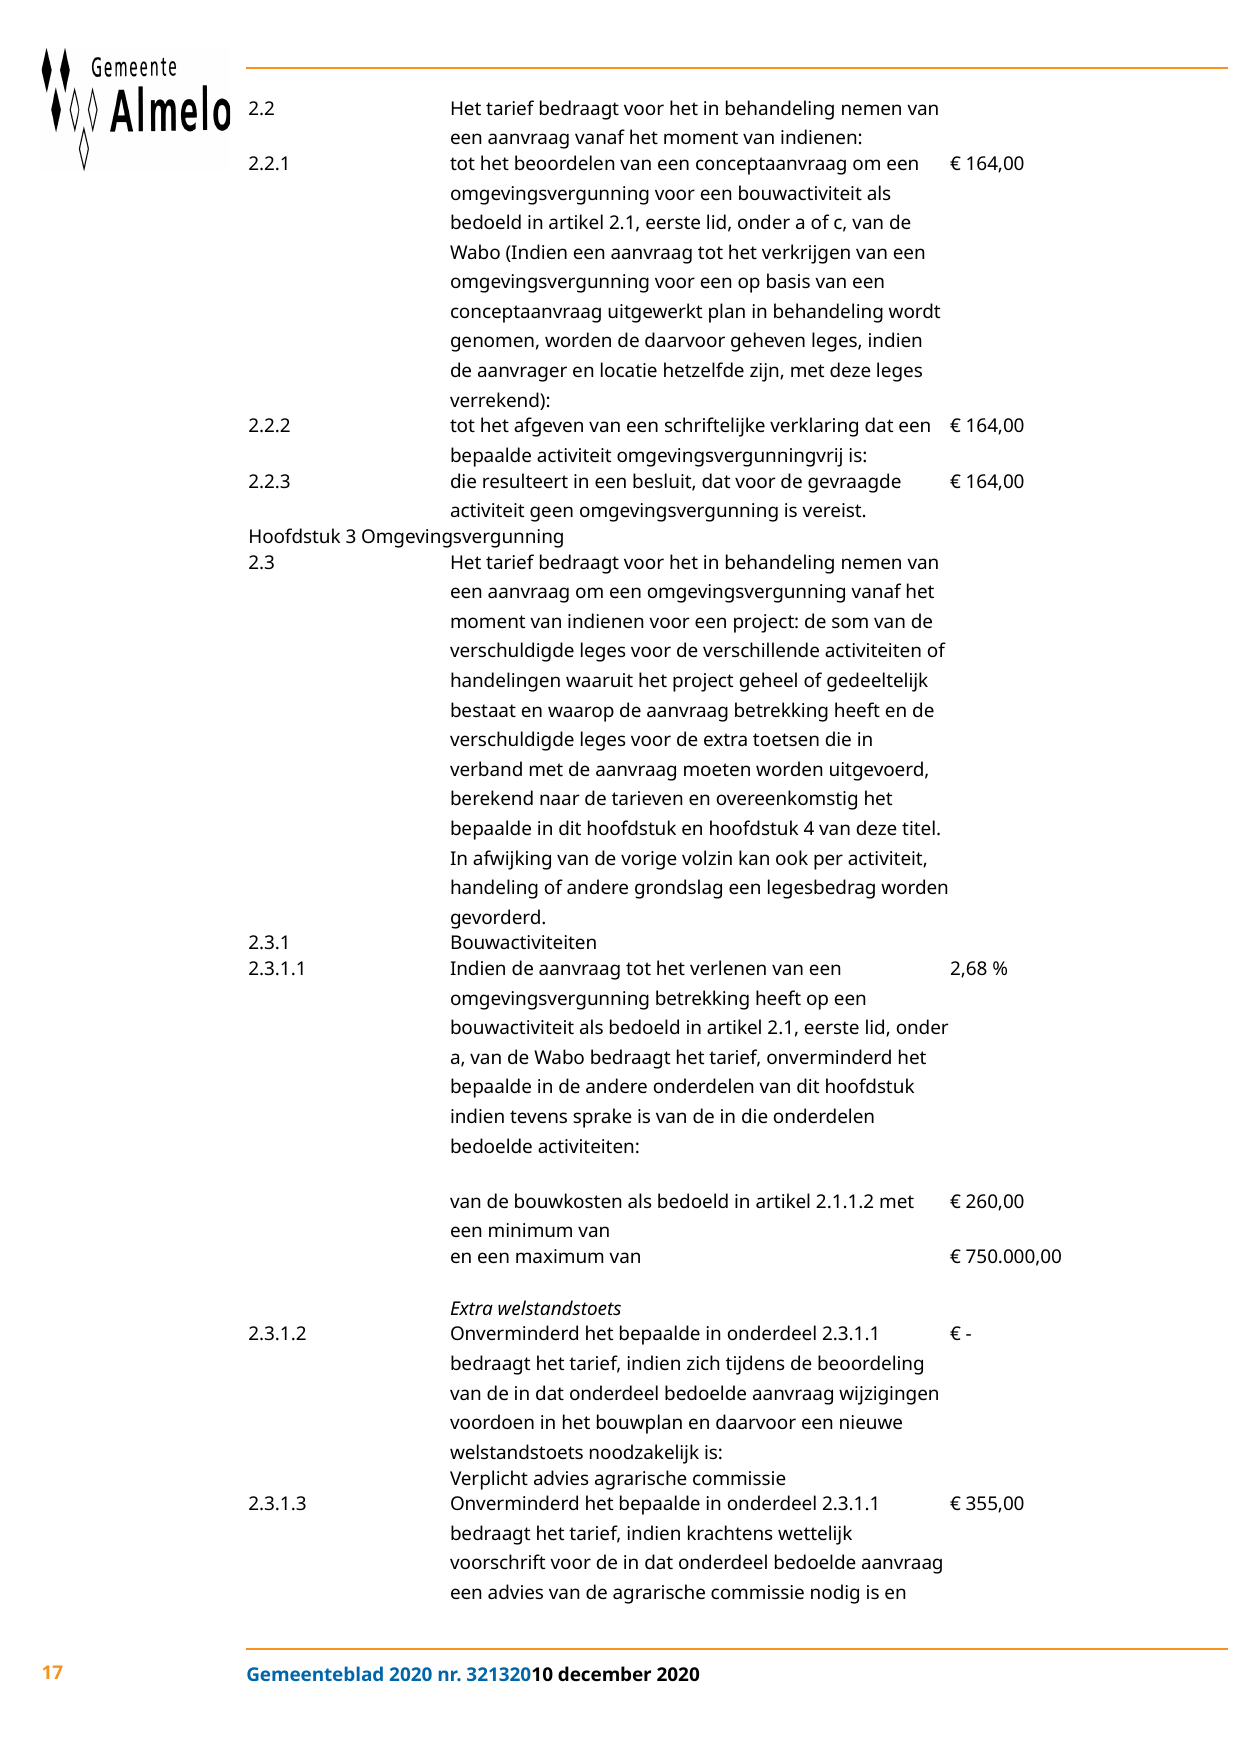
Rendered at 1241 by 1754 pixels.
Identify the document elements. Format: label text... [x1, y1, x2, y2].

table_cell tot het afgeven van een schriftelijke verklaring dat een bepaalde activiteit omgevingsvergunningvrij is: [450, 413, 950, 468]
table_cell Hoofdstuk 3 Omgevingsvergunning [248, 523, 950, 549]
table_cell [248, 1465, 450, 1490]
table_cell € 164,00 [950, 413, 1152, 468]
table_cell Indien de aanvraag tot het verlenen van een omgevingsvergunning betrekking heeft op een bouwactiviteit als bedoeld in artikel 2.1, eerste lid, onder a, van de Wabo bedraagt het tarief, onverminderd het bepaalde in de andere onderdelen van dit hoofdstuk indien tevens sprake is van de in die onderdelen bedoelde activiteiten: [450, 955, 950, 1188]
table_cell en een maximum van [450, 1244, 950, 1269]
table_cell € 355,00 [950, 1490, 1152, 1605]
table_cell [248, 1269, 450, 1295]
table_cell 2.2.1 [248, 150, 450, 412]
table_cell € - [950, 1321, 1152, 1465]
table_cell tot het beoordelen van een conceptaanvraag om een omgevingsvergunning voor een bouwactiviteit als bedoeld in artikel 2.1, eerste lid, onder a of c, van de Wabo (Indien een aanvraag tot het verkrijgen van een omgevingsvergunning voor een op basis van een conceptaanvraag uitgewerkt plan in behandeling wordt genomen, worden de daarvoor geheven leges, indien de aanvrager en locatie hetzelfde zijn, met deze leges verrekend): [450, 150, 950, 412]
table_cell € 164,00 [950, 150, 1152, 412]
table_cell [950, 523, 1152, 549]
table_cell [950, 930, 1152, 955]
table_cell 2,68 % [950, 955, 1152, 1188]
table_cell 2.3.1.3 [248, 1490, 450, 1605]
table_cell Onverminderd het bepaalde in onderdeel 2.3.1.1 bedraagt het tarief, indien zich tijdens de beoordeling van de in dat onderdeel bedoelde aanvraag wijzigingen voordoen in het bouwplan en daarvoor een nieuwe welstandstoets noodzakelijk is: [450, 1321, 950, 1465]
table_cell 2.2.3 [248, 468, 450, 523]
table_cell 2.2 [248, 95, 450, 150]
table_cell 2.3.1.2 [248, 1321, 450, 1465]
table_cell € 164,00 [950, 468, 1152, 523]
table_cell 2.2.2 [248, 413, 450, 468]
table_cell [248, 1244, 450, 1269]
table_cell [950, 1465, 1152, 1490]
table_cell 2.3.1 [248, 930, 450, 955]
table_cell 2.3.1.1 [248, 955, 450, 1188]
table_cell Het tarief bedraagt voor het in behandeling nemen van een aanvraag vanaf het moment van indienen: [450, 95, 950, 150]
table_cell [950, 1295, 1152, 1321]
table_cell € 260,00 [950, 1188, 1152, 1243]
table_cell Verplicht advies agrarische commissie [450, 1465, 950, 1490]
table_cell Het tarief bedraagt voor het in behandeling nemen van een aanvraag om een omgevingsvergunning vanaf het moment van indienen voor een project: de som van de verschuldigde leges voor de verschillende activiteiten of handelingen waaruit het project geheel of gedeeltelijk bestaat en waarop de aanvraag betrekking heeft en de verschuldigde leges voor de extra toetsen die in verband met de aanvraag moeten worden uitgevoerd, berekend naar de tarieven en overeenkomstig het bepaalde in dit hoofdstuk en hoofdstuk 4 van deze titel. In afwijking van de vorige volzin kan ook per activiteit, handeling of andere grondslag een legesbedrag worden gevorderd. [450, 549, 950, 929]
picture [41, 47, 231, 172]
table_cell [248, 1295, 450, 1321]
table_cell € 750.000,00 [950, 1244, 1152, 1269]
table_cell [248, 1188, 450, 1243]
table_cell [950, 549, 1152, 929]
table_cell Extra welstandstoets [450, 1295, 950, 1321]
table_cell Bouwactiviteiten [450, 930, 950, 955]
table_cell die resulteert in een besluit, dat voor de gevraagde activiteit geen omgevingsvergunning is vereist. [450, 468, 950, 523]
table_cell 2.3 [248, 549, 450, 929]
table_cell Onverminderd het bepaalde in onderdeel 2.3.1.1 bedraagt het tarief, indien krachtens wettelijk voorschrift voor de in dat onderdeel bedoelde aanvraag een advies van de agrarische commissie nodig is en [450, 1490, 950, 1605]
table_cell [950, 1269, 1152, 1295]
table_cell [450, 1269, 950, 1295]
table_cell van de bouwkosten als bedoeld in artikel 2.1.1.2 met een minimum van [450, 1188, 950, 1243]
table_cell [950, 95, 1152, 150]
